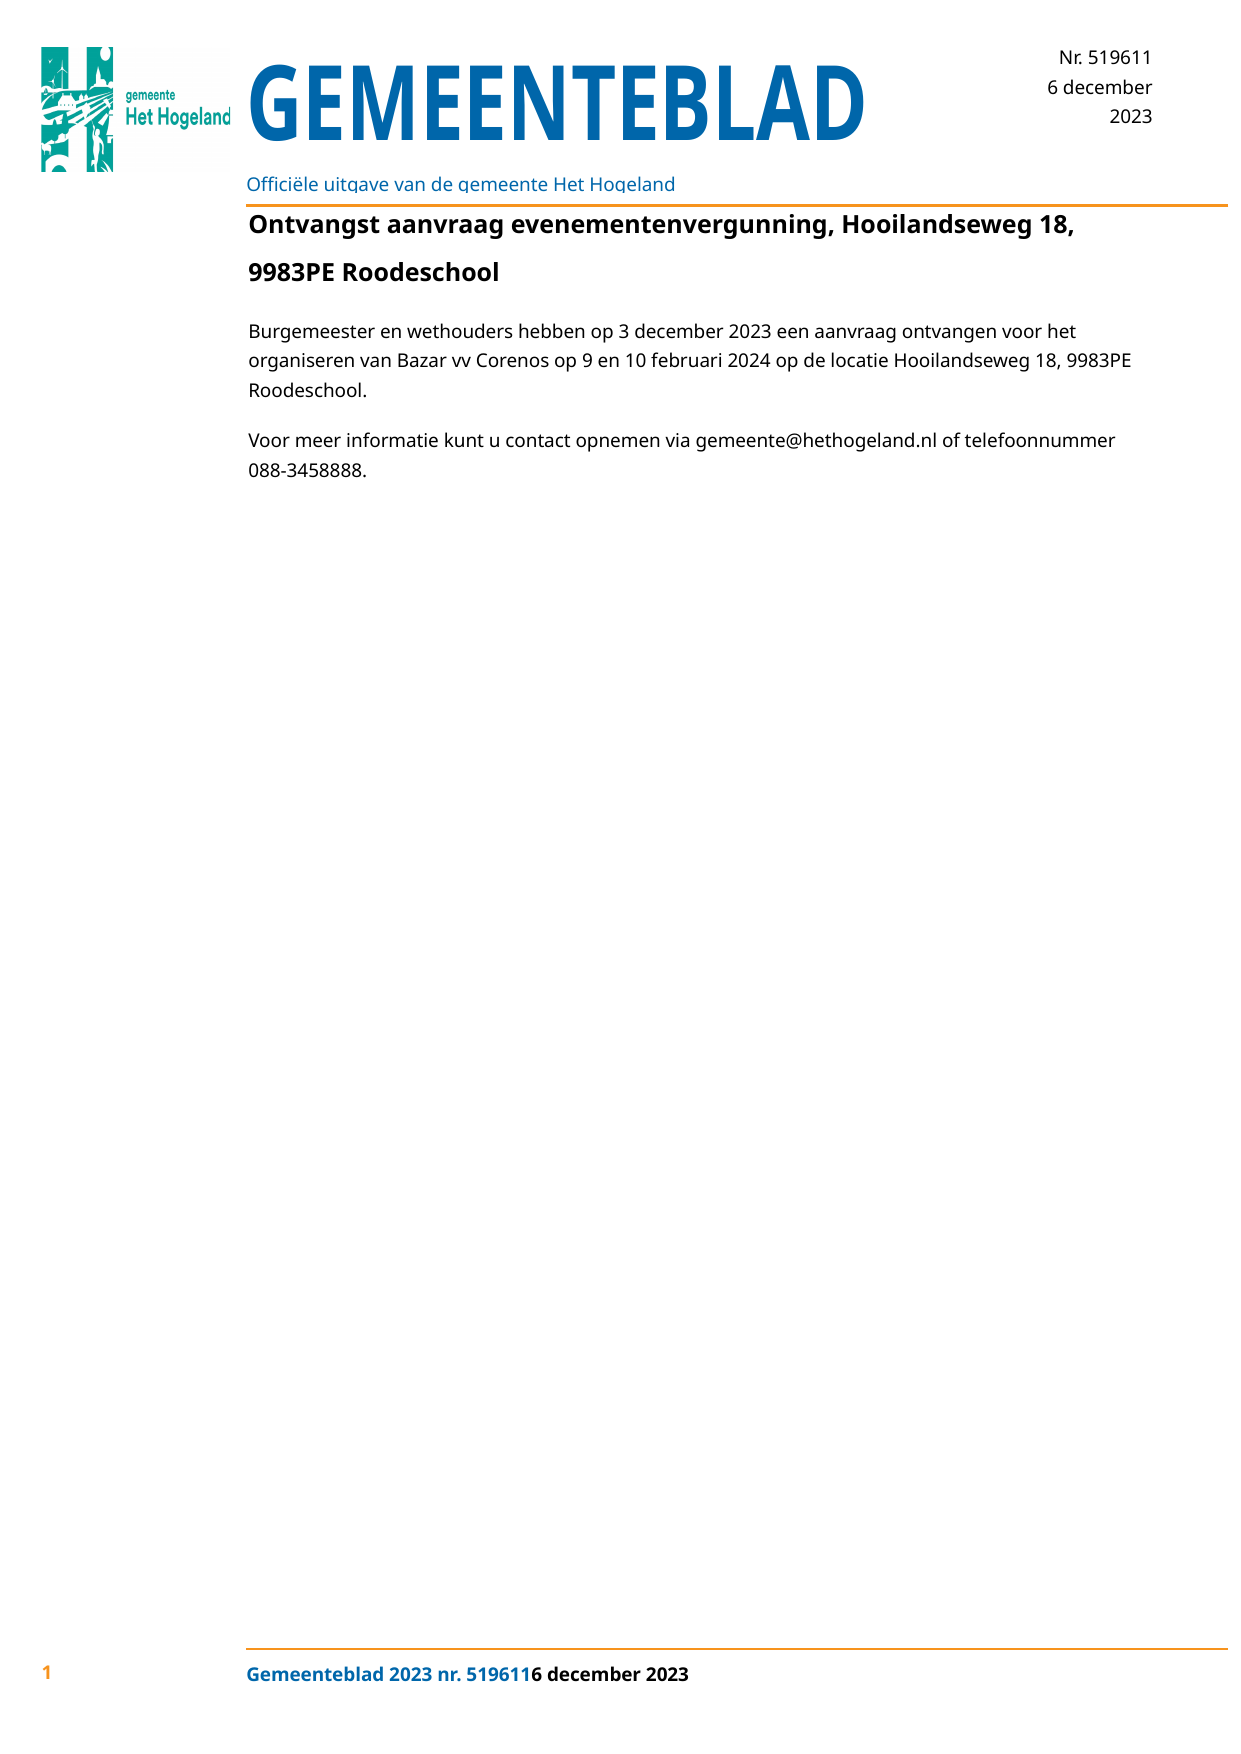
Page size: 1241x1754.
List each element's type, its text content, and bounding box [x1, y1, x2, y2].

picture [41, 47, 231, 172]
text Ontvangst aanvraag evenementenvergunning, Hooilandseweg 18, 9983PE Roodeschool [248, 207, 1152, 288]
text Burgemeester en wethouders hebben op 3 december 2023 een aanvraag ontvangen voor het organiseren van Bazar vv Corenos op 9 en 10 februari 2024 op de locatie Hooilandseweg 18, 9983PE Roodeschool. [248, 318, 1152, 403]
text Voor meer informatie kunt u contact opnemen via gemeente@hethogeland.nl of telefoonnummer 088-3458888. [248, 427, 1152, 483]
